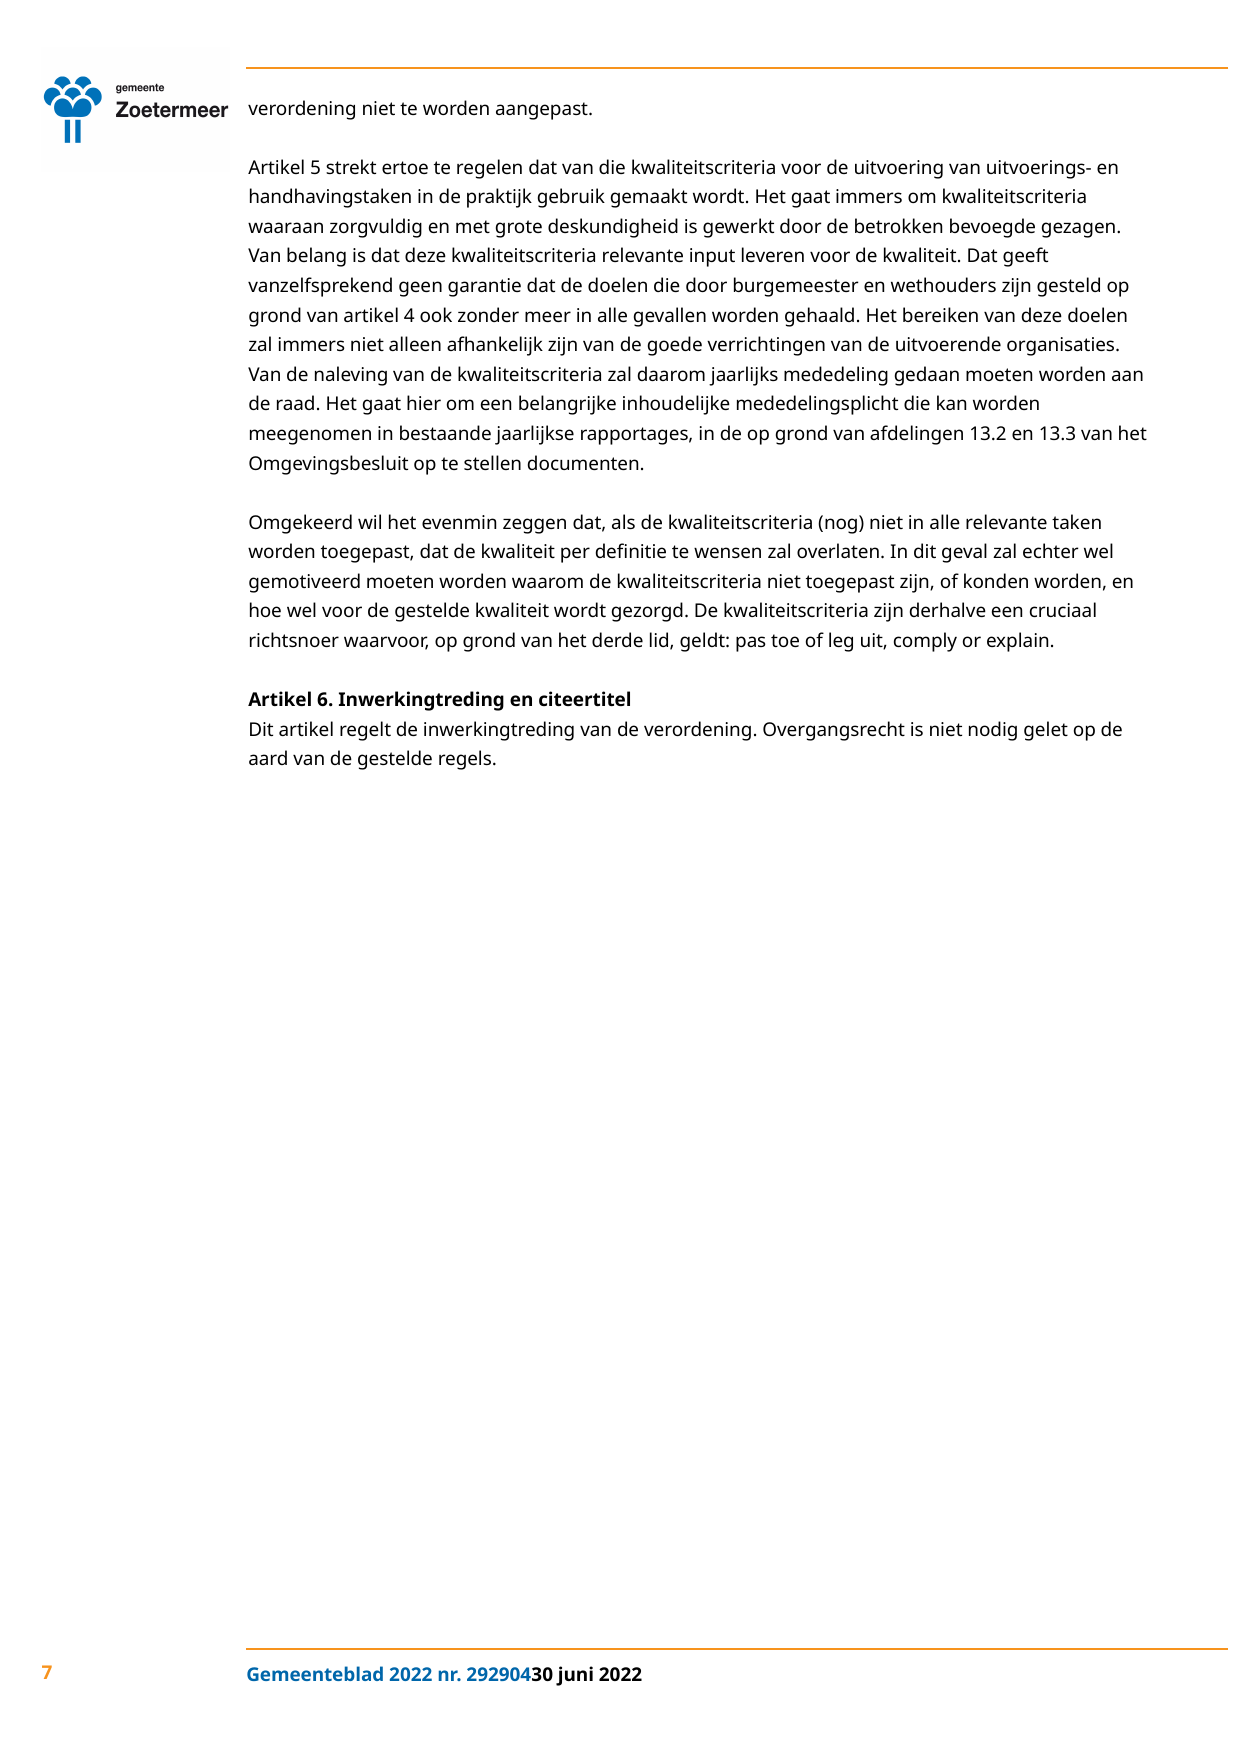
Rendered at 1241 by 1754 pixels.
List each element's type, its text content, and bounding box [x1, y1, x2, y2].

text Artikel 6. Inwerkingtreding en citeertitel [248, 686, 1152, 712]
picture [41, 47, 231, 172]
text verordening niet te worden aangepast. [248, 95, 1152, 121]
text Dit artikel regelt de inwerkingtreding van de verordening. Overgangsrecht is niet nodig gelet op de aard van de gestelde regels. [248, 716, 1152, 771]
text Artikel 5 strekt ertoe te regelen dat van die kwaliteitscriteria voor de uitvoering van uitvoerings- en handhavingstaken in de praktijk gebruik gemaakt wordt. Het gaat immers om kwaliteitscriteria waaraan zorgvuldig en met grote deskundigheid is gewerkt door de betrokken bevoegde gezagen. Van belang is dat deze kwaliteitscriteria relevante input leveren voor de kwaliteit. Dat geeft vanzelfsprekend geen garantie dat de doelen die door burgemeester en wethouders zijn gesteld op grond van artikel 4 ook zonder meer in alle gevallen worden gehaald. Het bereiken van deze doelen zal immers niet alleen afhankelijk zijn van de goede verrichtingen van de uitvoerende organisaties. Van de naleving van de kwaliteitscriteria zal daarom jaarlijks mededeling gedaan moeten worden aan de raad. Het gaat hier om een belangrijke inhoudelijke mededelingsplicht die kan worden meegenomen in bestaande jaarlijkse rapportages, in de op grond van afdelingen 13.2 en 13.3 van het Omgevingsbesluit op te stellen documenten. [248, 154, 1152, 476]
text Omgekeerd wil het evenmin zeggen dat, als de kwaliteitscriteria (nog) niet in alle relevante taken worden toegepast, dat de kwaliteit per definitie te wensen zal overlaten. In dit geval zal echter wel gemotiveerd moeten worden waarom de kwaliteitscriteria niet toegepast zijn, of konden worden, en hoe wel voor de gestelde kwaliteit wordt gezorgd. De kwaliteitscriteria zijn derhalve een cruciaal richtsnoer waarvoor, op grond van het derde lid, geldt: pas toe of leg uit, comply or explain. [248, 509, 1152, 653]
